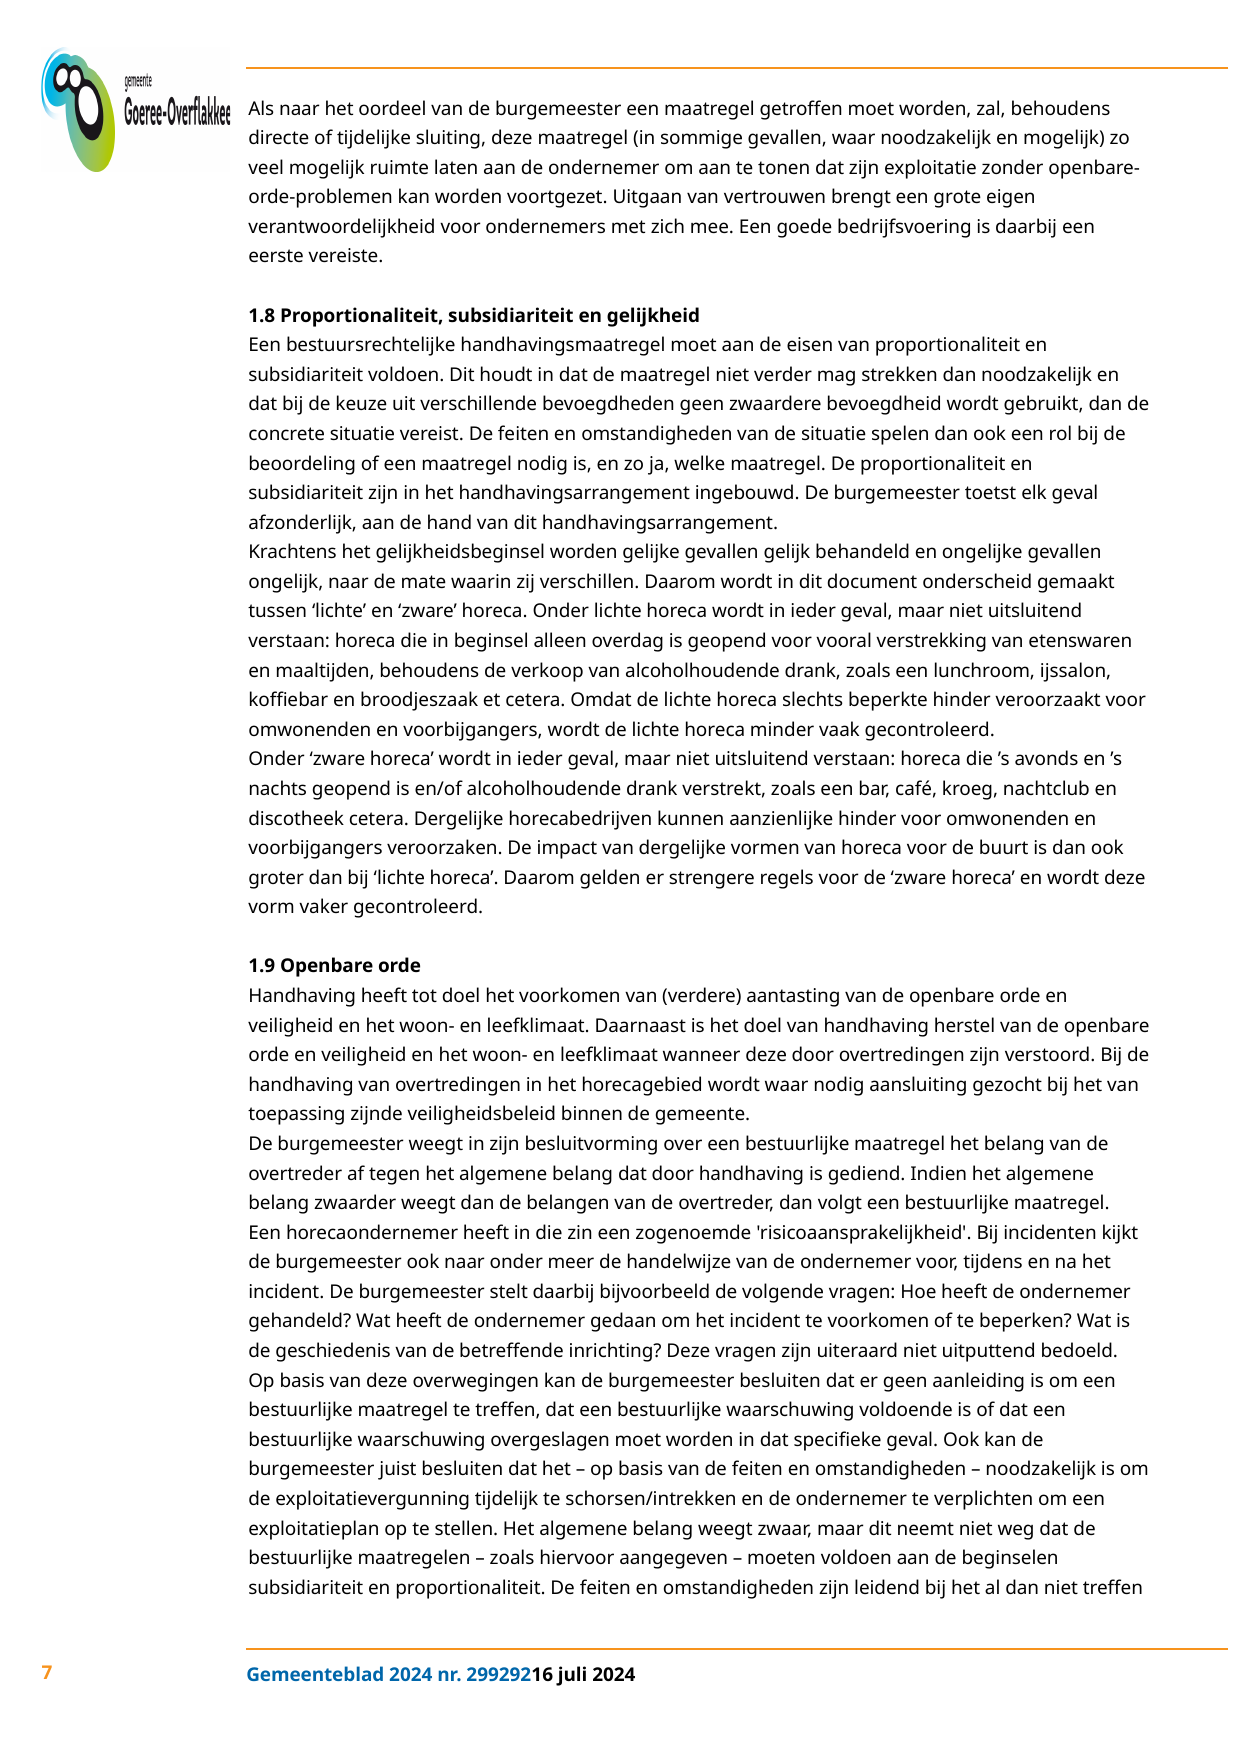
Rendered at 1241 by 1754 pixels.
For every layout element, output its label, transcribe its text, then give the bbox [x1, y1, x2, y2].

text Handhaving heeft tot doel het voorkomen van (verdere) aantasting van de openbare orde en veiligheid en het woon- en leefklimaat. Daarnaast is het doel van handhaving herstel van de openbare orde en veiligheid en het woon- en leefklimaat wanneer deze door overtredingen zijn verstoord. Bij de handhaving van overtredingen in het horecagebied wordt waar nodig aansluiting gezocht bij het van toepassing zijnde veiligheidsbeleid binnen de gemeente. [248, 982, 1152, 1126]
text 1.8 Proportionaliteit, subsidiariteit en gelijkheid [248, 302, 1152, 328]
picture [41, 47, 231, 172]
text Een bestuursrechtelijke handhavingsmaatregel moet aan de eisen van proportionaliteit en subsidiariteit voldoen. Dit houdt in dat de maatregel niet verder mag strekken dan noodzakelijk en dat bij de keuze uit verschillende bevoegdheden geen zwaardere bevoegdheid wordt gebruikt, dan de concrete situatie vereist. De feiten en omstandigheden van de situatie spelen dan ook een rol bij de beoordeling of een maatregel nodig is, en zo ja, welke maatregel. De proportionaliteit en subsidiariteit zijn in het handhavingsarrangement ingebouwd. De burgemeester toetst elk geval afzonderlijk, aan de hand van dit handhavingsarrangement. [248, 331, 1152, 535]
text De burgemeester weegt in zijn besluitvorming over een bestuurlijke maatregel het belang van de overtreder af tegen het algemene belang dat door handhaving is gediend. Indien het algemene belang zwaarder weegt dan de belangen van de overtreder, dan volgt een bestuurlijke maatregel. [248, 1130, 1152, 1215]
text Als naar het oordeel van de burgemeester een maatregel getroffen moet worden, zal, behoudens directe of tijdelijke sluiting, deze maatregel (in sommige gevallen, waar noodzakelijk en mogelijk) zo veel mogelijk ruimte laten aan de ondernemer om aan te tonen dat zijn exploitatie zonder openbare-orde-problemen kan worden voortgezet. Uitgaan van vertrouwen brengt een grote eigen verantwoordelijkheid voor ondernemers met zich mee. Een goede bedrijfsvoering is daarbij een eerste vereiste. [248, 95, 1152, 268]
text Een horecaondernemer heeft in die zin een zogenoemde 'risicoaansprakelijkheid'. Bij incidenten kijkt de burgemeester ook naar onder meer de handelwijze van de ondernemer voor, tijdens en na het incident. De burgemeester stelt daarbij bijvoorbeeld de volgende vragen: Hoe heeft de ondernemer gehandeld? Wat heeft de ondernemer gedaan om het incident te voorkomen of te beperken? Wat is de geschiedenis van de betreffende inrichting? Deze vragen zijn uiteraard niet uitputtend bedoeld. [248, 1219, 1152, 1363]
text Onder ‘zware horeca’ wordt in ieder geval, maar niet uitsluitend verstaan: horeca die ’s avonds en ’s nachts geopend is en/of alcoholhoudende drank verstrekt, zoals een bar, café, kroeg, nachtclub en discotheek cetera. Dergelijke horecabedrijven kunnen aanzienlijke hinder voor omwonenden en voorbijgangers veroorzaken. De impact van dergelijke vormen van horeca voor de buurt is dan ook groter dan bij ‘lichte horeca’. Daarom gelden er strengere regels voor de ‘zware horeca’ en wordt deze vorm vaker gecontroleerd. [248, 746, 1152, 919]
text Krachtens het gelijkheidsbeginsel worden gelijke gevallen gelijk behandeld en ongelijke gevallen ongelijk, naar de mate waarin zij verschillen. Daarom wordt in dit document onderscheid gemaakt tussen ‘lichte’ en ‘zware’ horeca. Onder lichte horeca wordt in ieder geval, maar niet uitsluitend verstaan: horeca die in beginsel alleen overdag is geopend voor vooral verstrekking van etenswaren en maaltijden, behoudens de verkoop van alcoholhoudende drank, zoals een lunchroom, ijssalon, koffiebar en broodjeszaak et cetera. Omdat de lichte horeca slechts beperkte hinder veroorzaakt voor omwonenden en voorbijgangers, wordt de lichte horeca minder vaak gecontroleerd. [248, 538, 1152, 742]
text 1.9 Openbare orde [248, 953, 1152, 978]
text Op basis van deze overwegingen kan de burgemeester besluiten dat er geen aanleiding is om een bestuurlijke maatregel te treffen, dat een bestuurlijke waarschuwing voldoende is of dat een bestuurlijke waarschuwing overgeslagen moet worden in dat specifieke geval. Ook kan de burgemeester juist besluiten dat het – op basis van de feiten en omstandigheden – noodzakelijk is om de exploitatievergunning tijdelijk te schorsen/intrekken en de ondernemer te verplichten om een exploitatieplan op te stellen. Het algemene belang weegt zwaar, maar dit neemt niet weg dat de bestuurlijke maatregelen – zoals hiervoor aangegeven – moeten voldoen aan de beginselen subsidiariteit en proportionaliteit. De feiten en omstandigheden zijn leidend bij het al dan niet treffen [248, 1367, 1152, 1600]
